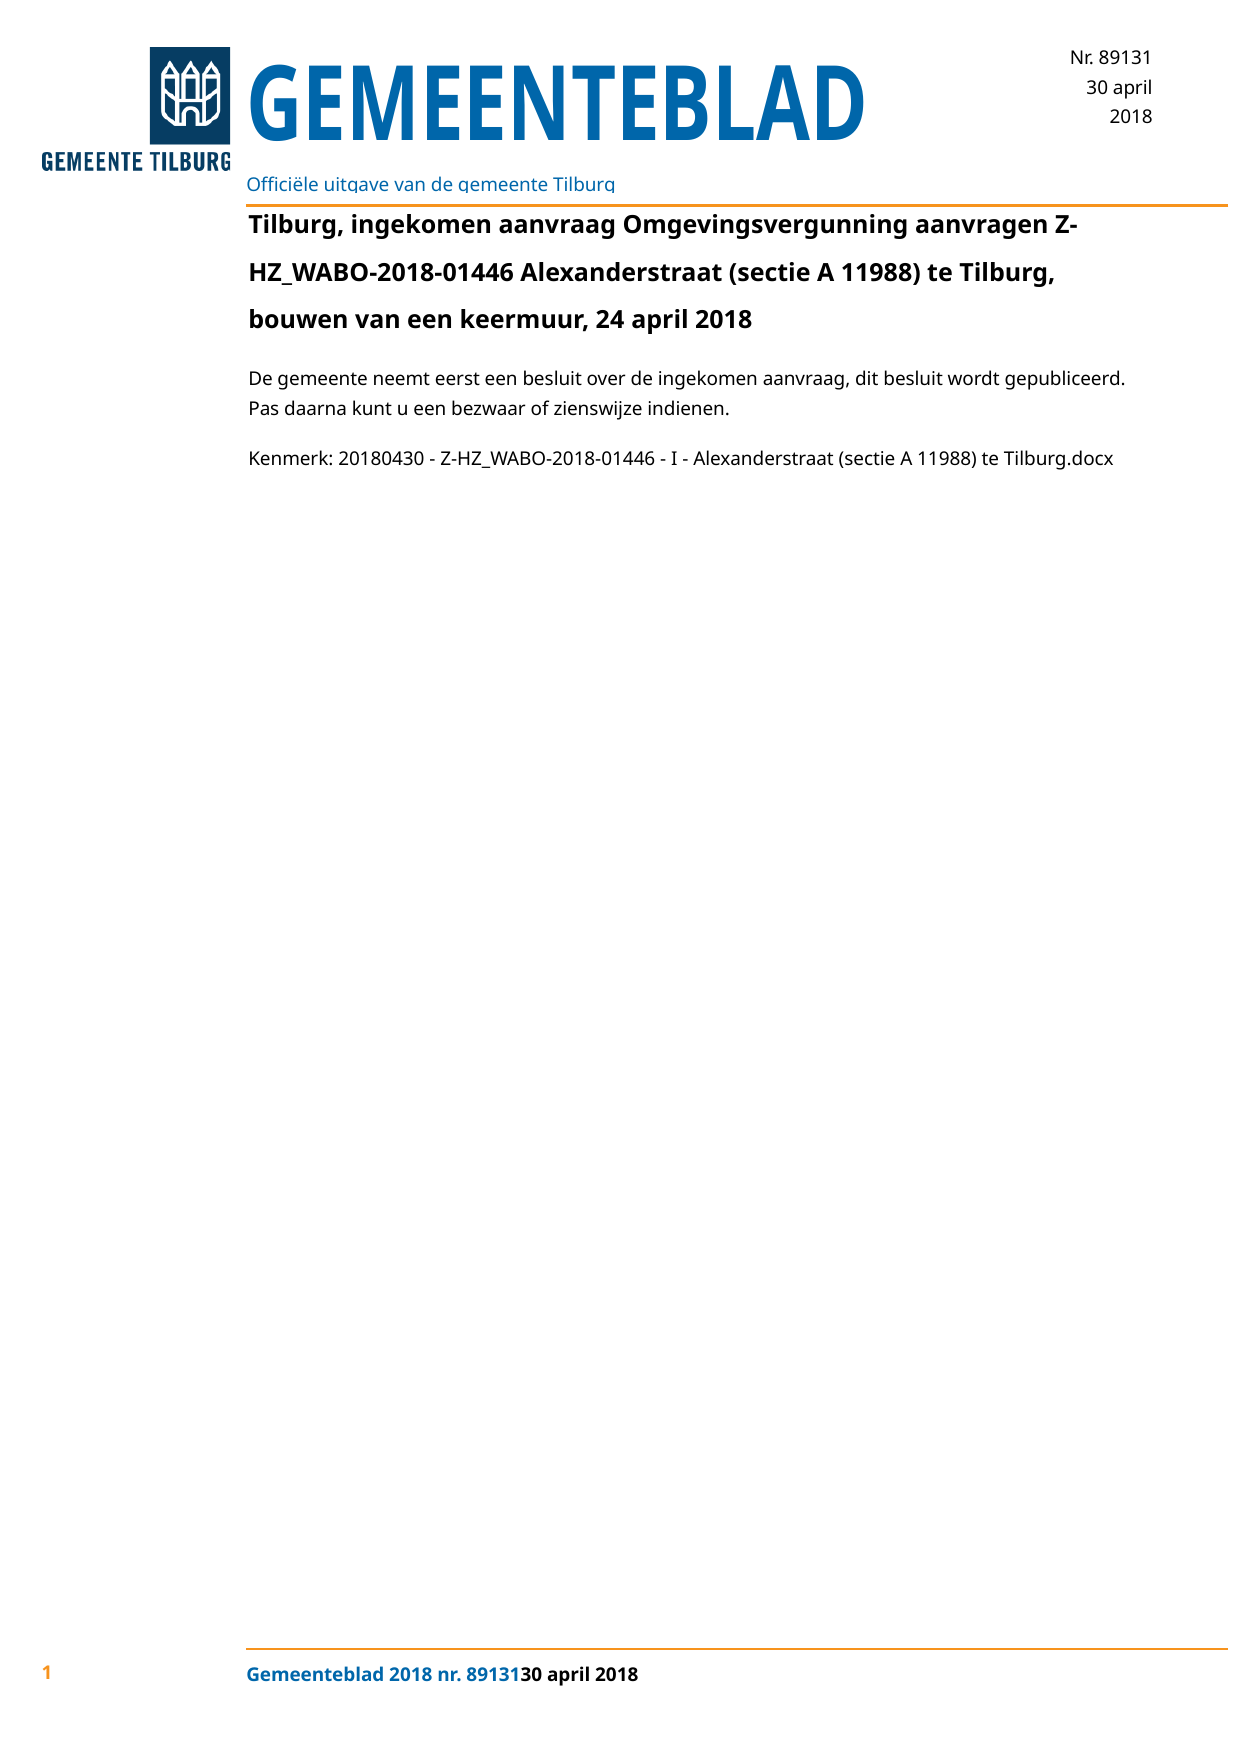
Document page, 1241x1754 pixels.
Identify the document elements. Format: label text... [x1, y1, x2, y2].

text Tilburg, ingekomen aanvraag Omgevingsvergunning aanvragen Z-HZ_WABO-2018-01446 Alexanderstraat (sectie A 11988) te Tilburg, bouwen van een keermuur, 24 april 2018 [248, 207, 1152, 336]
text De gemeente neemt eerst een besluit over de ingekomen aanvraag, dit besluit wordt gepubliceerd. Pas daarna kunt u een bezwaar of zienswijze indienen. [248, 366, 1152, 421]
text Kenmerk: 20180430 - Z-HZ_WABO-2018-01446 - I - Alexanderstraat (sectie A 11988) te Tilburg.docx [248, 446, 1152, 471]
picture [41, 47, 231, 172]
